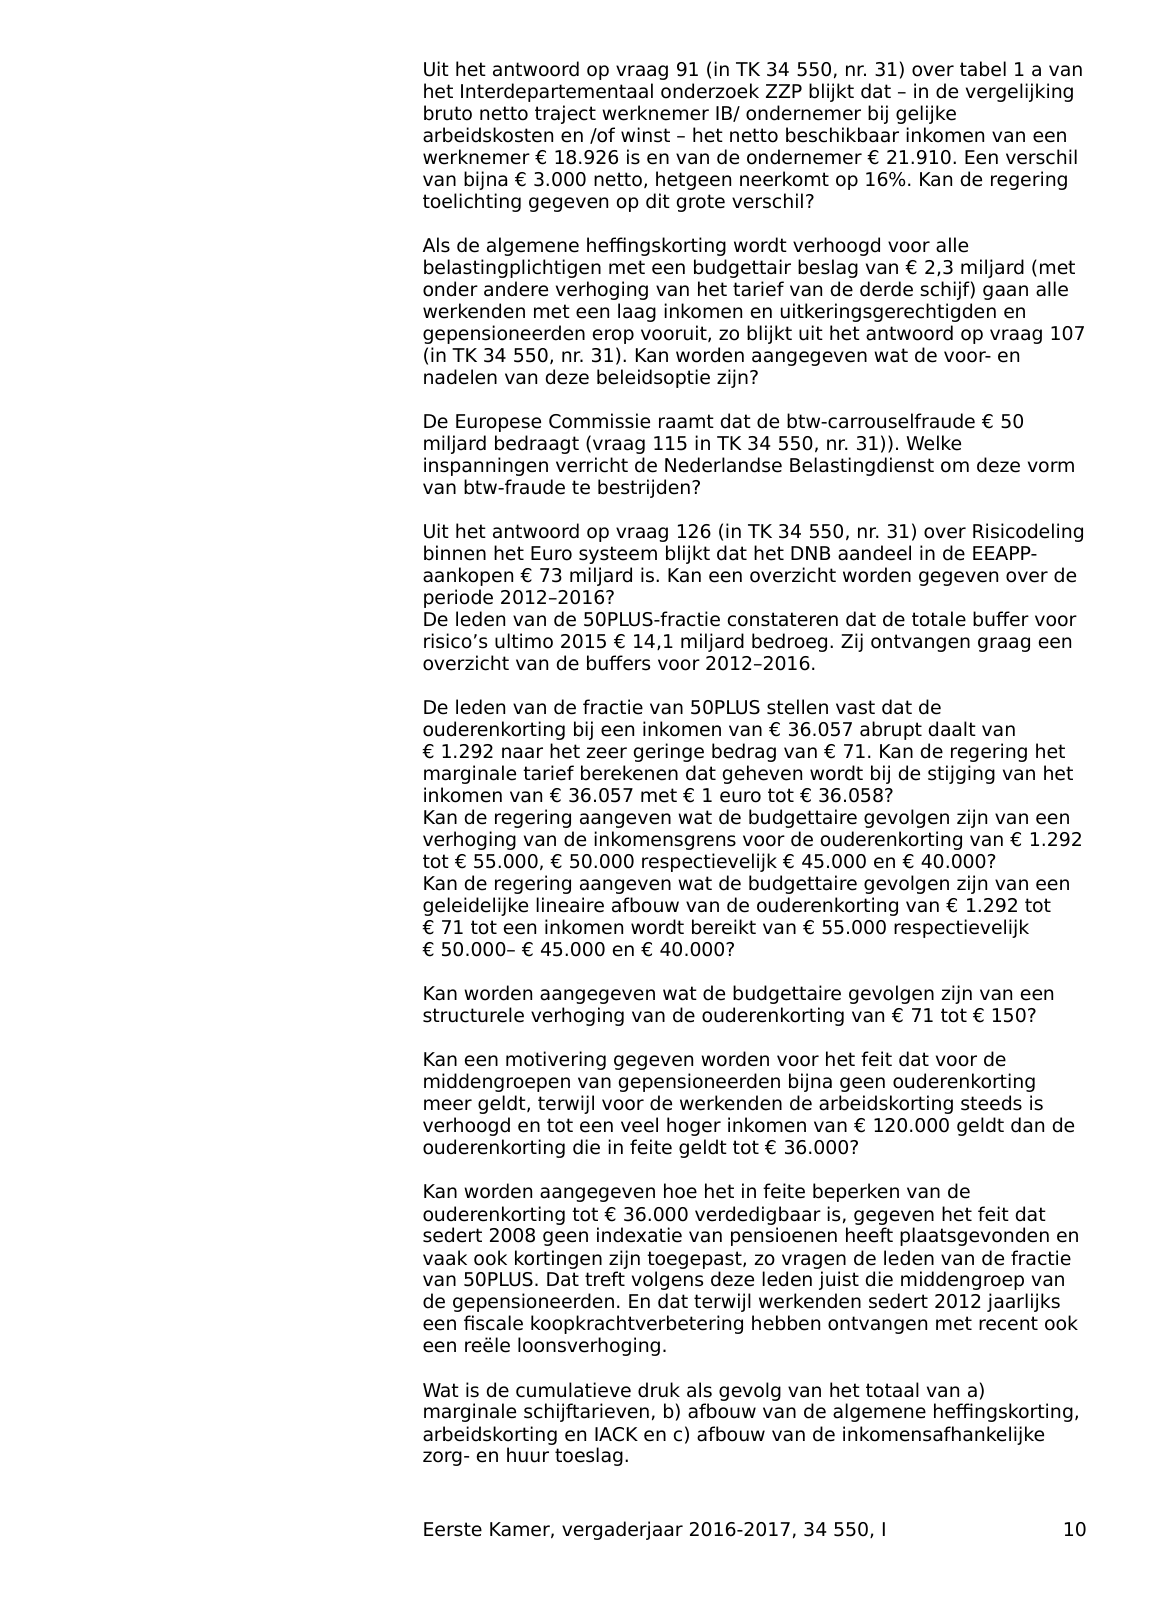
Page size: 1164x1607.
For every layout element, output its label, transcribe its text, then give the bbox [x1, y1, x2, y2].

text De leden van de fractie van 50PLUS stellen vast dat de ouderenkorting bij een inkomen van € 36.057 abrupt daalt van € 1.292 naar het zeer geringe bedrag van € 71. Kan de regering het marginale tarief berekenen dat geheven wordt bij de stijging van het inkomen van € 36.057 met € 1 euro tot € 36.058? [422, 697, 1087, 807]
text Wat is de cumulatieve druk als gevolg van het totaal van a) marginale schijftarieven, b) afbouw van de algemene heffingskorting, arbeidskorting en IACK en c) afbouw van de inkomensafhankelijke zorg- en huur toeslag. [422, 1379, 1087, 1467]
text De Europese Commissie raamt dat de btw-carrouselfraude € 50 miljard bedraagt (vraag 115 in TK 34 550, nr. 31)). Welke inspanningen verricht de Nederlandse Belastingdienst om deze vorm van btw-fraude te bestrijden? [422, 411, 1087, 499]
text Kan een motivering gegeven worden voor het feit dat voor de middengroepen van gepensioneerden bijna geen ouderenkorting meer geldt, terwijl voor de werkenden de arbeidskorting steeds is verhoogd en tot een veel hoger inkomen van € 120.000 geldt dan de ouderenkorting die in feite geldt tot € 36.000? [422, 1049, 1087, 1159]
text Uit het antwoord op vraag 126 (in TK 34 550, nr. 31) over Risicodeling binnen het Euro systeem blijkt dat het DNB aandeel in de EEAPP-aankopen € 73 miljard is. Kan een overzicht worden gegeven over de periode 2012–2016? [422, 521, 1087, 609]
text Kan de regering aangeven wat de budgettaire gevolgen zijn van een verhoging van de inkomensgrens voor de ouderenkorting van € 1.292 tot € 55.000, € 50.000 respectievelijk € 45.000 en € 40.000? [422, 807, 1087, 873]
text De leden van de 50PLUS-fractie constateren dat de totale buffer voor risico’s ultimo 2015 € 14,1 miljard bedroeg. Zij ontvangen graag een overzicht van de buffers voor 2012–2016. [422, 609, 1087, 675]
text Kan de regering aangeven wat de budgettaire gevolgen zijn van een geleidelijke lineaire afbouw van de ouderenkorting van € 1.292 tot € 71 tot een inkomen wordt bereikt van € 55.000 respectievelijk € 50.000– € 45.000 en € 40.000? [422, 873, 1087, 961]
text Als de algemene heffingskorting wordt verhoogd voor alle belastingplichtigen met een budgettair beslag van € 2,3 miljard (met onder andere verhoging van het tarief van de derde schijf) gaan alle werkenden met een laag inkomen en uitkeringsgerechtigden en gepensioneerden erop vooruit, zo blijkt uit het antwoord op vraag 107 (in TK 34 550, nr. 31). Kan worden aangegeven wat de voor- en nadelen van deze beleidsoptie zijn? [422, 235, 1087, 389]
text Uit het antwoord op vraag 91 (in TK 34 550, nr. 31) over tabel 1 a van het Interdepartementaal onderzoek ZZP blijkt dat – in de vergelijking bruto netto traject werknemer IB/ ondernemer bij gelijke arbeidskosten en /of winst – het netto beschikbaar inkomen van een werknemer € 18.926 is en van de ondernemer € 21.910. Een verschil van bijna € 3.000 netto, hetgeen neerkomt op 16%. Kan de regering toelichting gegeven op dit grote verschil? [422, 59, 1087, 213]
text Kan worden aangegeven wat de budgettaire gevolgen zijn van een structurele verhoging van de ouderenkorting van € 71 tot € 150? [422, 983, 1087, 1027]
text Kan worden aangegeven hoe het in feite beperken van de ouderenkorting tot € 36.000 verdedigbaar is, gegeven het feit dat sedert 2008 geen indexatie van pensioenen heeft plaatsgevonden en vaak ook kortingen zijn toegepast, zo vragen de leden van de fractie van 50PLUS. Dat treft volgens deze leden juist die middengroep van de gepensioneerden. En dat terwijl werkenden sedert 2012 jaarlijks een fiscale koopkrachtverbetering hebben ontvangen met recent ook een reële loonsverhoging. [422, 1181, 1087, 1357]
